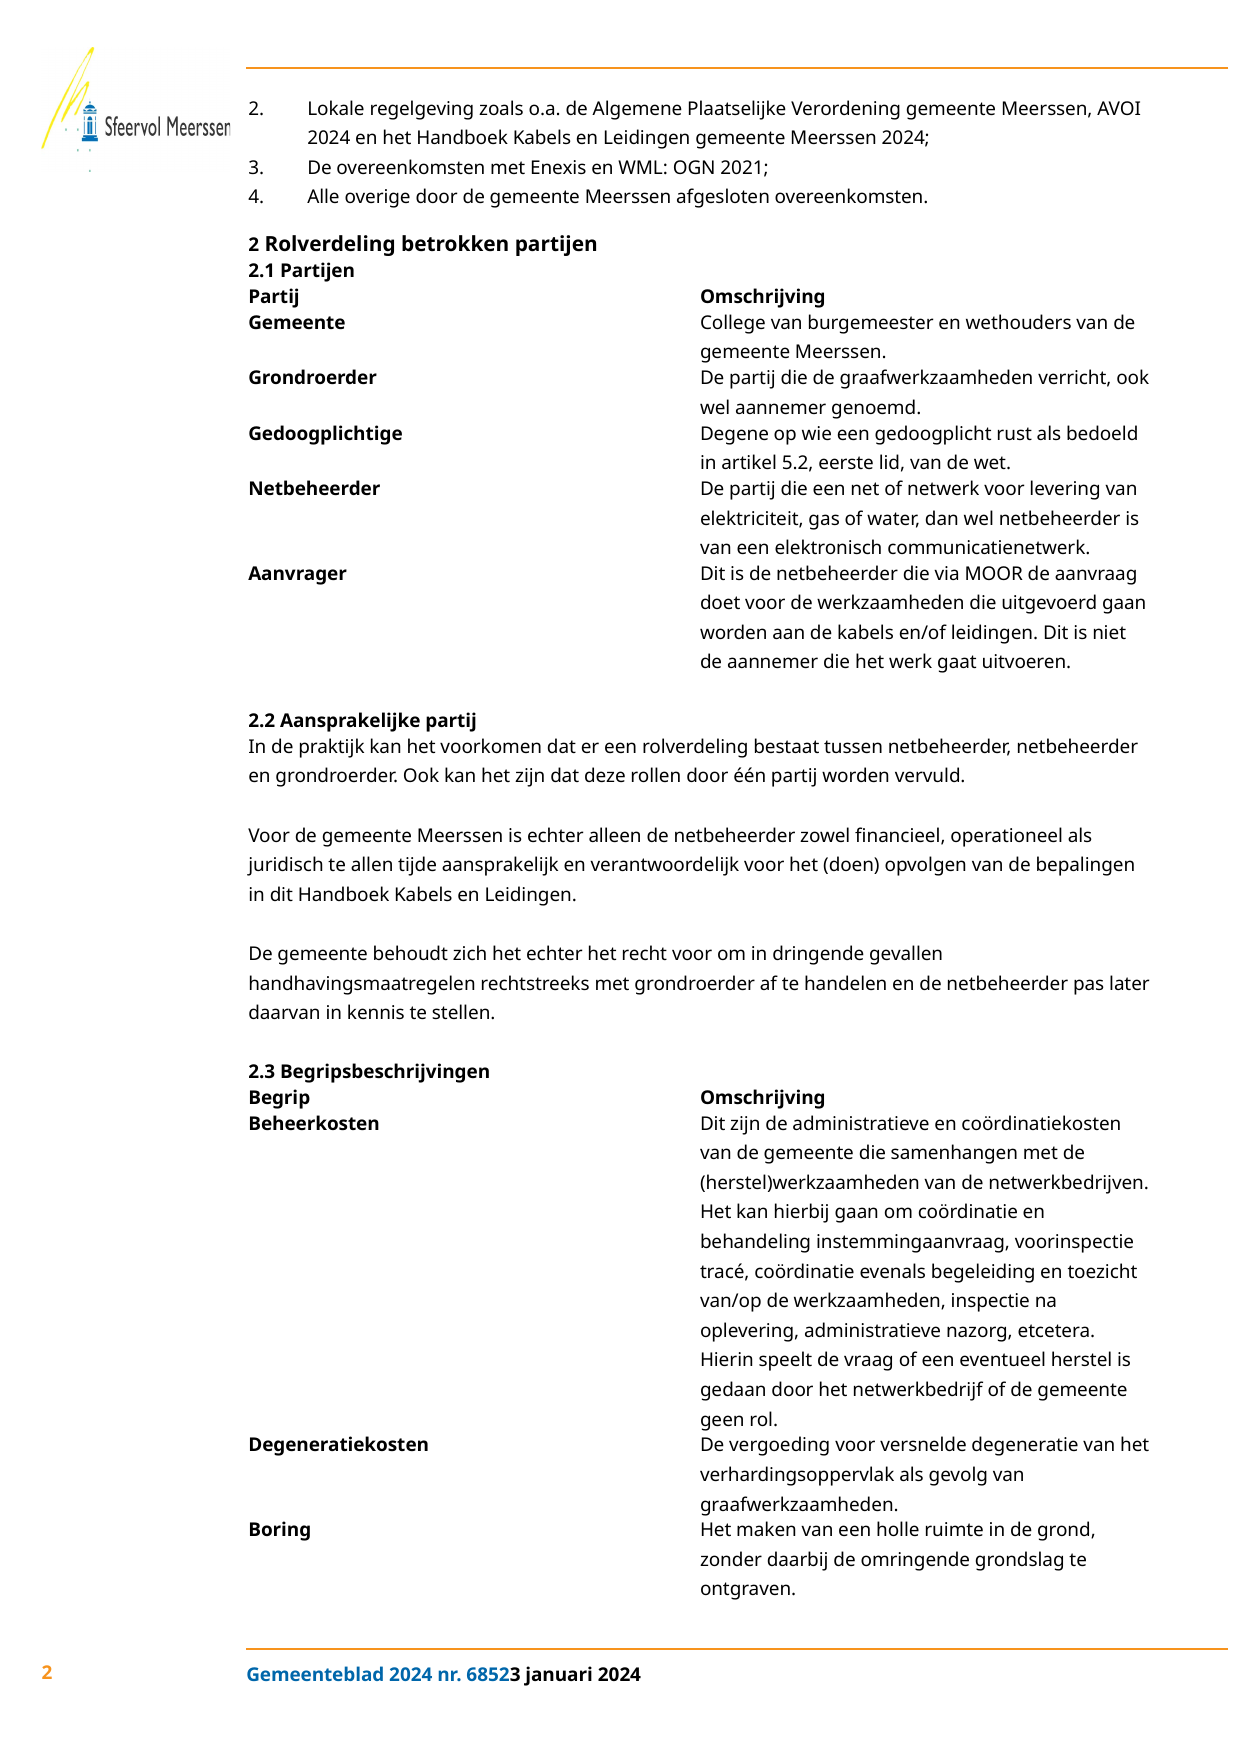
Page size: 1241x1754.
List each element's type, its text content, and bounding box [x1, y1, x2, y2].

table_cell College van burgemeester en wethouders van de gemeente Meerssen. [700, 309, 1152, 364]
table_cell Grondroerder [248, 365, 700, 420]
list Lokale regelgeving zoals o.a. de Algemene Plaatselijke Verordening gemeente Meerssen, AVOI 2024 en het Handboek Kabels en Leidingen gemeente Meerssen 2024; [248, 95, 1152, 150]
table_cell Degeneratiekosten [248, 1432, 700, 1516]
table_cell Dit is de netbeheerder die via MOOR de aanvraag doet voor de werkzaamheden die uitgevoerd gaan worden aan de kabels en/of leidingen. Dit is niet de aannemer die het werk gaat uitvoeren. [700, 560, 1152, 674]
table_cell De vergoeding voor versnelde degeneratie van het verhardingsoppervlak als gevolg van graafwerkzaamheden. [700, 1432, 1152, 1516]
list Alle overige door de gemeente Meerssen afgesloten overeenkomsten. [248, 183, 1152, 209]
text 2.3 Begripsbeschrijvingen [248, 1058, 1152, 1084]
text 2.2 Aansprakelijke partij [248, 707, 1152, 733]
table_cell Beheerkosten [248, 1110, 700, 1432]
text 2.1 Partijen [248, 258, 1152, 283]
table_cell De partij die de graafwerkzaamheden verricht, ook wel aannemer genoemd. [700, 365, 1152, 420]
text 2 Rolverdeling betrokken partijen [248, 229, 1152, 258]
table_header Partij [248, 284, 700, 309]
table_cell Degene op wie een gedoogplicht rust als bedoeld in artikel 5.2, eerste lid, van de wet. [700, 420, 1152, 475]
text Voor de gemeente Meerssen is echter alleen de netbeheerder zowel financieel, operationeel als juridisch te allen tijde aansprakelijk en verantwoordelijk voor het (doen) opvolgen van de bepalingen in dit Handboek Kabels en Leidingen. [248, 822, 1152, 907]
text De gemeente behoudt zich het echter het recht voor om in dringende gevallen handhavingsmaatregelen rechtstreeks met grondroerder af te handelen en de netbeheerder pas later daarvan in kennis te stellen. [248, 940, 1152, 1025]
picture [41, 47, 231, 172]
table_cell De partij die een net of netwerk voor levering van elektriciteit, gas of water, dan wel netbeheerder is van een elektronisch communicatienetwerk. [700, 475, 1152, 560]
table_cell Gemeente [248, 309, 700, 364]
table_cell Gedoogplichtige [248, 420, 700, 475]
text In de praktijk kan het voorkomen dat er een rolverdeling bestaat tussen netbeheerder, netbeheerder en grondroerder. Ook kan het zijn dat deze rollen door één partij worden vervuld. [248, 733, 1152, 788]
table_header Omschrijving [700, 1084, 1152, 1110]
table_cell Boring [248, 1516, 700, 1601]
table_cell Het maken van een holle ruimte in de grond, zonder daarbij de omringende grondslag te ontgraven. [700, 1516, 1152, 1601]
table_cell Netbeheerder [248, 475, 700, 560]
table_cell Aanvrager [248, 560, 700, 674]
table_cell Dit zijn de administratieve en coördinatiekosten van de gemeente die samenhangen met de (herstel)werkzaamheden van de netwerkbedrijven. Het kan hierbij gaan om coördinatie en behandeling instemmingaanvraag, voorinspectie tracé, coördinatie evenals begeleiding en toezicht van/op de werkzaamheden, inspectie na oplevering, administratieve nazorg, etcetera. Hierin speelt de vraag of een eventueel herstel is gedaan door het netwerkbedrijf of de gemeente geen rol. [700, 1110, 1152, 1432]
list De overeenkomsten met Enexis en WML: OGN 2021; [248, 154, 1152, 180]
table_header Omschrijving [700, 284, 1152, 309]
table_header Begrip [248, 1084, 700, 1110]
